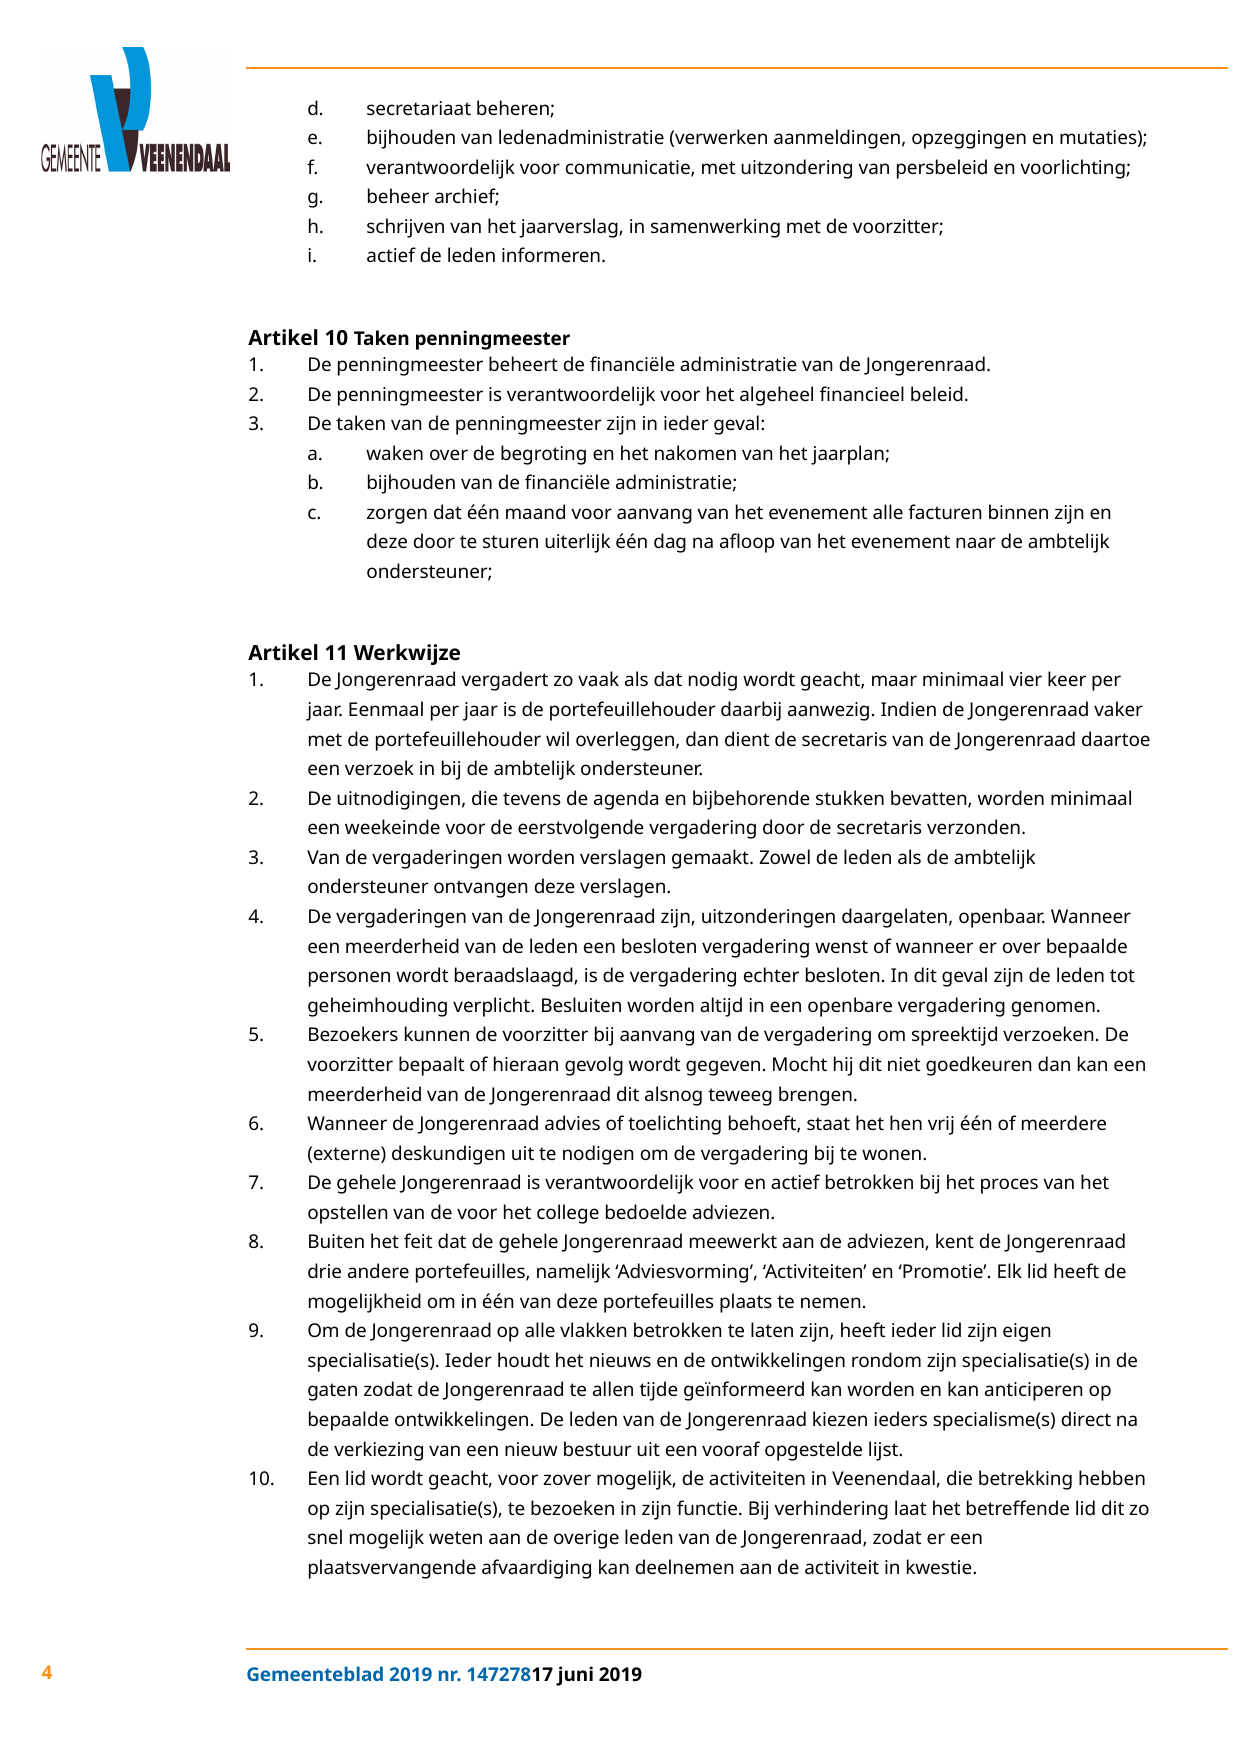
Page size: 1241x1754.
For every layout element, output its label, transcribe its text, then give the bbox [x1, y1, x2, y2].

list De taken van de penningmeester zijn in ieder geval: [248, 410, 1152, 436]
list Om de Jongerenraad op alle vlakken betrokken te laten zijn, heeft ieder lid zijn eigen specialisatie(s). Ieder houdt het nieuws en de ontwikkelingen rondom zijn specialisatie(s) in de gaten zodat de Jongerenraad te allen tijde geïnformeerd kan worden en kan anticiperen op bepaalde ontwikkelingen. De leden van de Jongerenraad kiezen ieders specialisme(s) direct na de verkiezing van een nieuw bestuur uit een vooraf opgestelde lijst. [248, 1317, 1152, 1462]
picture [123, 47, 231, 172]
list De vergaderingen van de Jongerenraad zijn, uitzonderingen daargelaten, openbaar. Wanneer een meerderheid van de leden een besloten vergadering wenst of wanneer er over bepaalde personen wordt beraadslaagd, is de vergadering echter besloten. In dit geval zijn de leden tot geheimhouding verplicht. Besluiten worden altijd in een openbare vergadering genomen. [248, 903, 1152, 1018]
picture [41, 47, 130, 172]
list De Jongerenraad vergadert zo vaak als dat nodig wordt geacht, maar minimaal vier keer per jaar. Eenmaal per jaar is de portefeuillehouder daarbij aanwezig. Indien de Jongerenraad vaker met de portefeuillehouder wil overleggen, dan dient de secretaris van de Jongerenraad daartoe een verzoek in bij de ambtelijk ondersteuner. [248, 667, 1152, 781]
list De gehele Jongerenraad is verantwoordelijk voor en actief betrokken bij het proces van het opstellen van de voor het college bedoelde adviezen. [248, 1169, 1152, 1225]
list Wanneer de Jongerenraad advies of toelichting behoeft, staat het hen vrij één of meerdere (externe) deskundigen uit te nodigen om de vergadering bij te wonen. [248, 1110, 1152, 1166]
list Een lid wordt geacht, voor zover mogelijk, de activiteiten in Veenendaal, die betrekking hebben op zijn specialisatie(s), te bezoeken in zijn functie. Bij verhindering laat het betreffende lid dit zo snel mogelijk weten aan de overige leden van de Jongerenraad, zodat er een plaatsvervangende afvaardiging kan deelnemen aan de activiteit in kwestie. [248, 1465, 1152, 1580]
list De uitnodigingen, die tevens de agenda en bijbehorende stukken bevatten, worden minimaal een weekeinde voor de eerstvolgende vergadering door de secretaris verzonden. [248, 785, 1152, 840]
list zorgen dat één maand voor aanvang van het evenement alle facturen binnen zijn en deze door te sturen uiterlijk één dag na afloop van het evenement naar de ambtelijk ondersteuner; [307, 499, 1152, 584]
list schrijven van het jaarverslag, in samenwerking met de voorzitter; [307, 213, 1152, 239]
text Artikel 10 Taken penningmeester [248, 323, 1152, 351]
list Buiten het feit dat de gehele Jongerenraad meewerkt aan de adviezen, kent de Jongerenraad drie andere portefeuilles, namelijk ‘Adviesvorming’, ‘Activiteiten’ en ‘Promotie’. Elk lid heeft de mogelijkheid om in één van deze portefeuilles plaats te nemen. [248, 1229, 1152, 1314]
list Van de vergaderingen worden verslagen gemaakt. Zowel de leden als de ambtelijk ondersteuner ontvangen deze verslagen. [248, 844, 1152, 899]
list De penningmeester is verantwoordelijk voor het algeheel financieel beleid. [248, 381, 1152, 406]
list beheer archief; [307, 183, 1152, 209]
list bijhouden van ledenadministratie (verwerken aanmeldingen, opzeggingen en mutaties); [307, 124, 1152, 150]
list bijhouden van de financiële administratie; [307, 469, 1152, 495]
list De penningmeester beheert de financiële administratie van de Jongerenraad. [248, 351, 1152, 377]
list secretariaat beheren; [307, 95, 1152, 121]
list verantwoordelijk voor communicatie, met uitzondering van persbeleid en voorlichting; [307, 154, 1152, 180]
text Artikel 11 Werkwijze [248, 638, 1152, 667]
list waken over de begroting en het nakomen van het jaarplan; [307, 440, 1152, 466]
list actief de leden informeren. [307, 243, 1152, 268]
list Bezoekers kunnen de voorzitter bij aanvang van de vergadering om spreektijd verzoeken. De voorzitter bepaalt of hieraan gevolg wordt gegeven. Mocht hij dit niet goedkeuren dan kan een meerderheid van de Jongerenraad dit alsnog teweeg brengen. [248, 1022, 1152, 1107]
